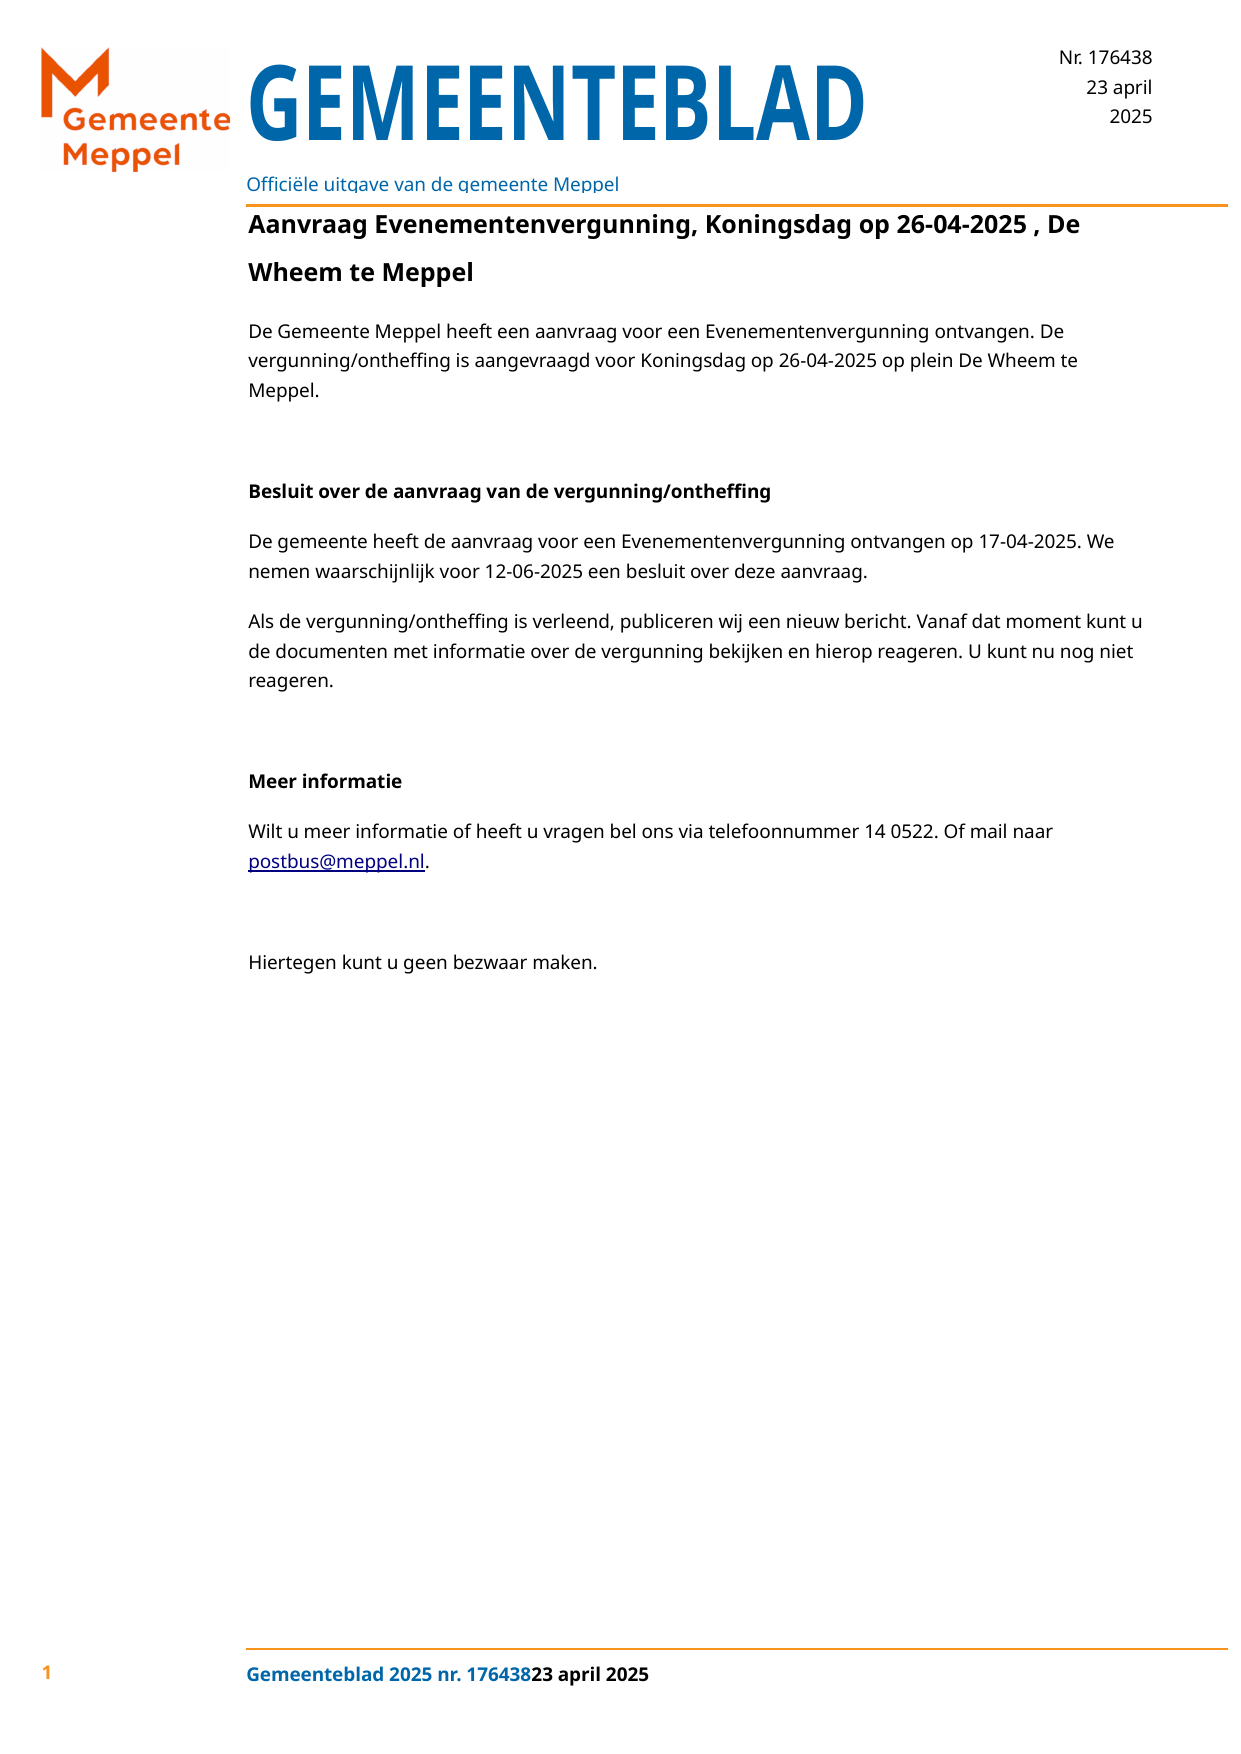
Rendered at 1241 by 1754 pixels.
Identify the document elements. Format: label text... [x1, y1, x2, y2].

text Meer informatie [248, 768, 1152, 794]
text Besluit over de aanvraag van de vergunning/ontheffing [248, 478, 1152, 504]
text Hiertegen kunt u geen bezwaar maken. [248, 949, 1152, 975]
text De gemeente heeft de aanvraag voor een Evenementenvergunning ontvangen op 17-04-2025. We nemen waarschijnlijk voor 12-06-2025 een besluit over deze aanvraag. [248, 528, 1152, 584]
text Als de vergunning/ontheffing is verleend, publiceren wij een nieuw bericht. Vanaf dat moment kunt u de documenten met informatie over de vergunning bekijken en hierop reageren. U kunt nu nog niet reageren. [248, 608, 1152, 693]
picture [41, 47, 231, 172]
text Wilt u meer informatie of heeft u vragen bel ons via telefoonnummer 14 0522. Of mail naar postbus@meppel.nl. [248, 819, 1152, 874]
text Aanvraag Evenementenvergunning, Koningsdag op 26-04-2025 , De Wheem te Meppel [248, 207, 1152, 288]
text De Gemeente Meppel heeft een aanvraag voor een Evenementenvergunning ontvangen. De vergunning/ontheffing is aangevraagd voor Koningsdag op 26-04-2025 op plein De Wheem te Meppel. [248, 318, 1152, 403]
